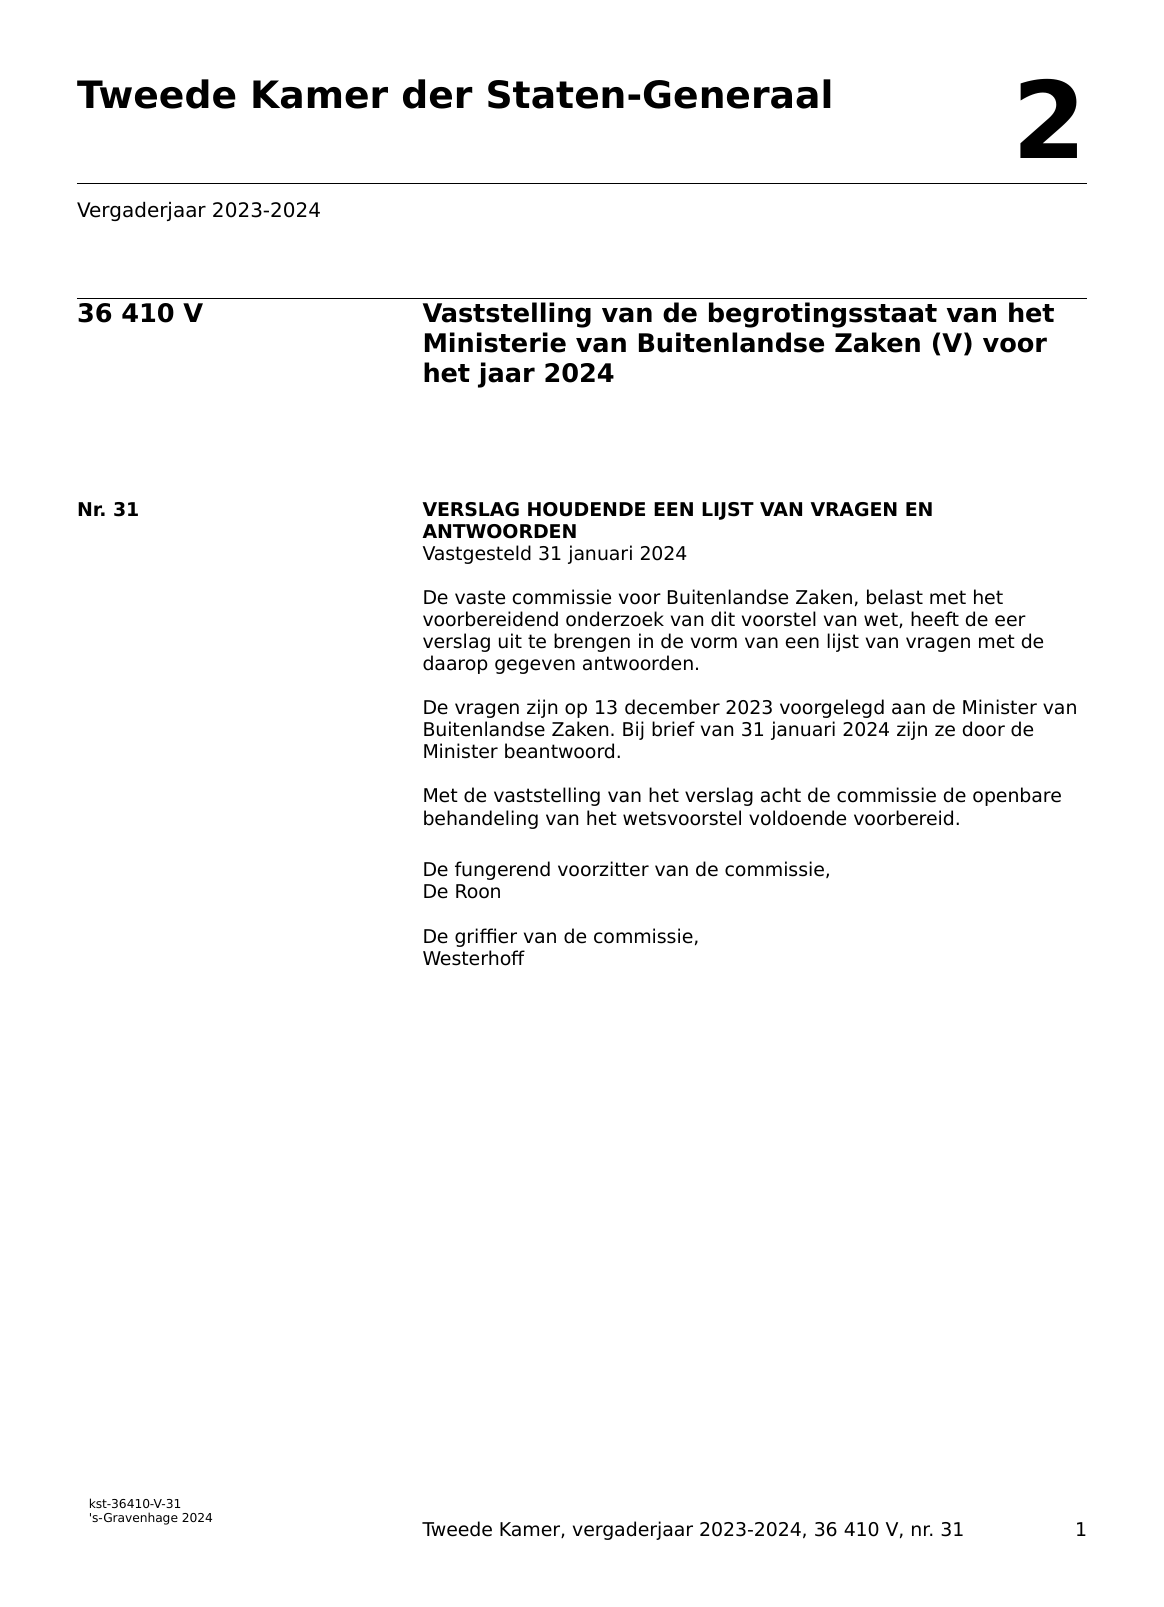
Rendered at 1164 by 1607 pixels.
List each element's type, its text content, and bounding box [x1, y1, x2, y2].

table_header 2 [886, 59, 1087, 183]
text De fungerend voorzitter van de commissie, De Roon [422, 859, 1087, 903]
table_header Tweede Kamer der Staten-Generaal [77, 59, 886, 183]
text Vastgesteld 31 januari 2024 [422, 543, 1087, 565]
text De griffier van de commissie, Westerhoff [422, 926, 1087, 969]
text De vaste commissie voor Buitenlandse Zaken, belast met het voorbereidend onderzoek van dit voorstel van wet, heeft de eer verslag uit te brengen in de vorm van een lijst van vragen met de daarop gegeven antwoorden. [422, 587, 1087, 675]
text 's-Gravenhage 2024 [88, 1511, 323, 1525]
subtitle 36 410 V Vaststelling van de begrotingsstaat van het Ministerie van Buitenlandse Zaken (V) voor het jaar 2024 [77, 299, 1087, 388]
text kst-36410-V-31 [88, 1497, 323, 1511]
text Met de vaststelling van het verslag acht de commissie de openbare behandeling van het wetsvoorstel voldoende voorbereid. [422, 785, 1087, 829]
text De vragen zijn op 13 december 2023 voorgelegd aan de Minister van Buitenlandse Zaken. Bij brief van 31 januari 2024 zijn ze door de Minister beantwoord. [422, 697, 1087, 763]
subtitle Nr. 31 VERSLAG HOUDENDE EEN LIJST VAN VRAGEN EN ANTWOORDEN [77, 499, 1087, 543]
table_cell Vergaderjaar 2023-2024 [77, 184, 1087, 298]
